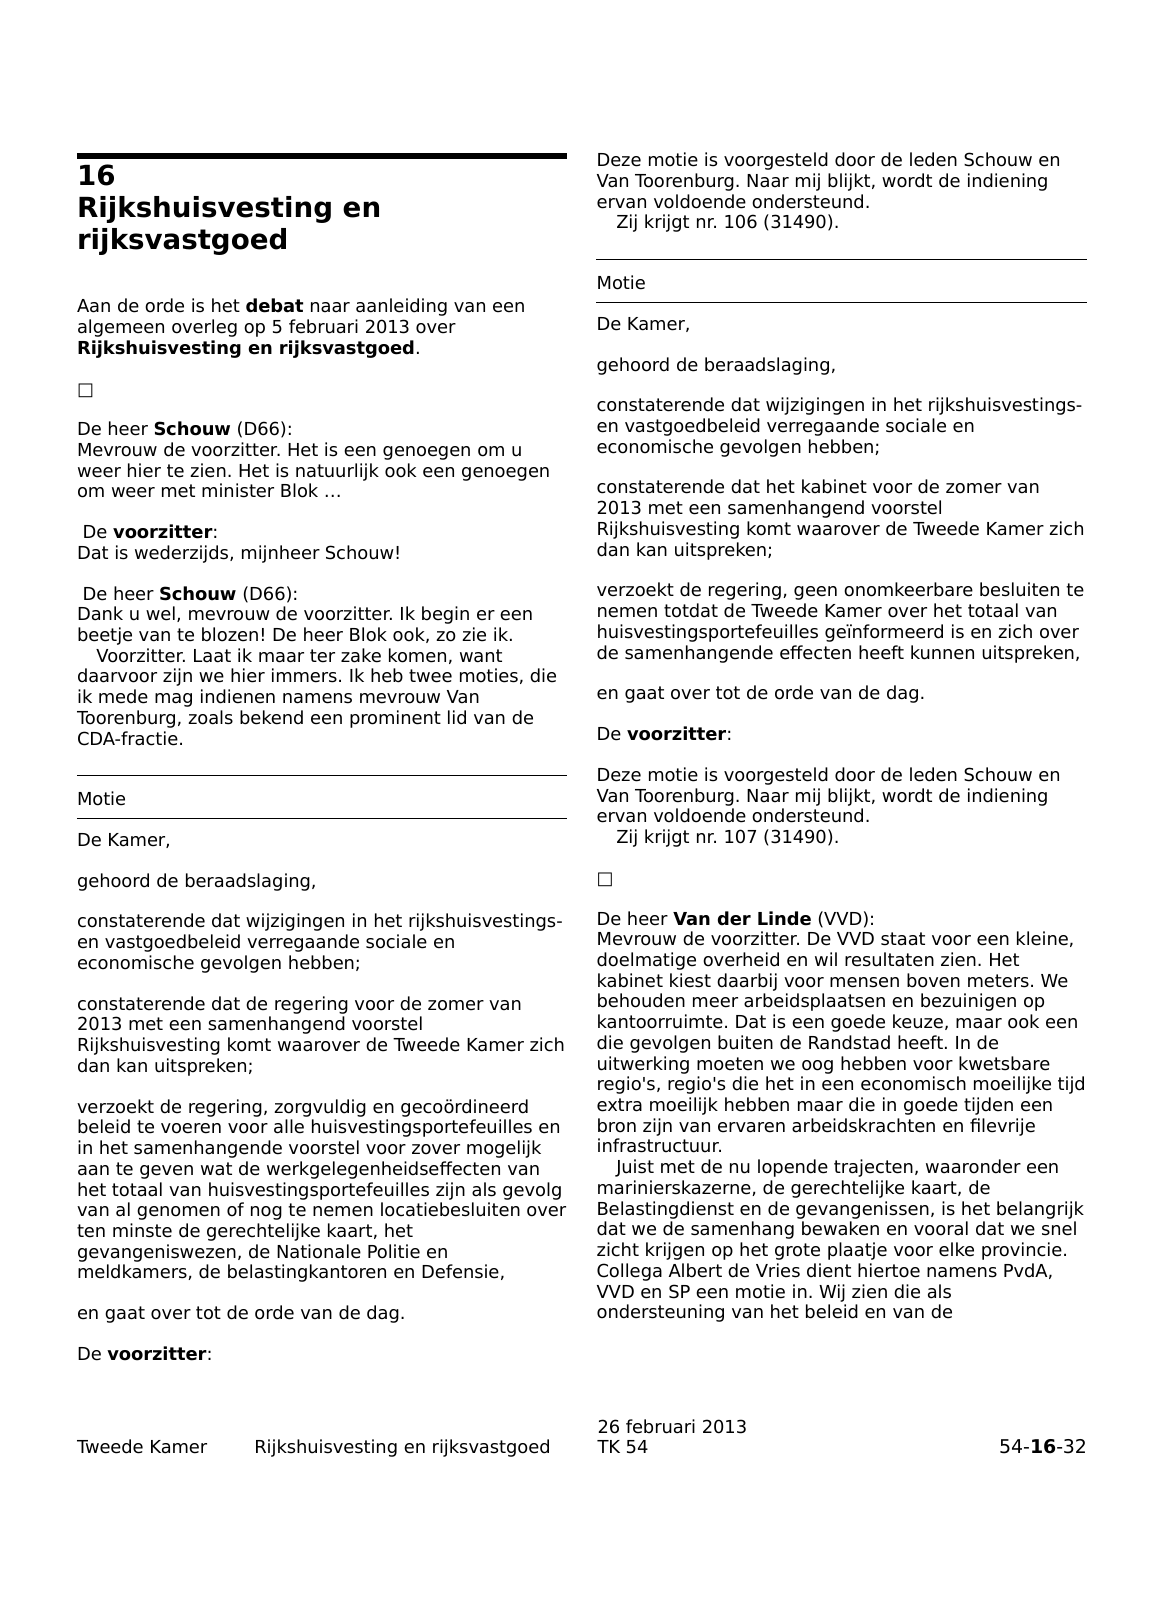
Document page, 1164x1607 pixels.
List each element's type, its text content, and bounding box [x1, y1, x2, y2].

text Mevrouw de voorzitter. De VVD staat voor een kleine, doelmatige overheid en wil resultaten zien. Het kabinet kiest daarbij voor mensen boven meters. We behouden meer arbeidsplaatsen en bezuinigen op kantoorruimte. Dat is een goede keuze, maar ook een die gevolgen buiten de Randstad heeft. In de uitwerking moeten we oog hebben voor kwetsbare regio's, regio's die het in een economisch moeilijke tijd extra moeilijk hebben maar die in goede tijden een bron zijn van ervaren arbeidskrachten en filevrije infrastructuur. [596, 929, 1087, 1157]
text Zij krijgt nr. 107 (31490). [596, 827, 1087, 848]
text constaterende dat de regering voor de zomer van 2013 met een samenhangend voorstel Rijkshuisvesting komt waarover de Tweede Kamer zich dan kan uitspreken; [77, 993, 567, 1076]
text De voorzitter: [77, 1344, 567, 1364]
text gehoord de beraadslaging, [596, 354, 1087, 375]
text □ [77, 378, 567, 399]
text verzoekt de regering, zorgvuldig en gecoördineerd beleid te voeren voor alle huisvestingsportefeuilles en in het samenhangende voorstel voor zover mogelijk aan te geven wat de werkgelegenheidseffecten van het totaal van huisvestingsportefeuilles zijn als gevolg van al genomen of nog te nemen locatiebesluiten over ten minste de gerechtelijke kaart, het gevangeniswezen, de Nationale Politie en meldkamers, de belastingkantoren en Defensie, [77, 1096, 567, 1283]
text Dat is wederzijds, mijnheer Schouw! [77, 543, 567, 563]
text en gaat over tot de orde van de dag. [77, 1303, 567, 1324]
text constaterende dat wijzigingen in het rijkshuisvestings- en vastgoedbeleid verregaande sociale en economische gevolgen hebben; [77, 911, 567, 973]
text De heer Schouw (D66): [77, 583, 567, 604]
text en gaat over tot de orde van de dag. [596, 683, 1087, 704]
text Motie [77, 789, 567, 810]
text □ [596, 868, 1087, 888]
text verzoekt de regering, geen onomkeerbare besluiten te nemen totdat de Tweede Kamer over het totaal van huisvestingsportefeuilles geïnformeerd is en zich over de samenhangende effecten heeft kunnen uitspreken, [596, 580, 1087, 663]
text De voorzitter: [596, 724, 1087, 745]
text De Kamer, [596, 314, 1087, 334]
text De Kamer, [77, 830, 567, 851]
text De heer Van der Linde (VVD): [596, 908, 1087, 929]
text Deze motie is voorgesteld door de leden Schouw en Van Toorenburg. Naar mij blijkt, wordt de indiening ervan voldoende ondersteund. [596, 765, 1087, 827]
text constaterende dat het kabinet voor de zomer van 2013 met een samenhangend voorstel Rijkshuisvesting komt waarover de Tweede Kamer zich dan kan uitspreken; [596, 477, 1087, 560]
text Deze motie is voorgesteld door de leden Schouw en Van Toorenburg. Naar mij blijkt, wordt de indiening ervan voldoende ondersteund. [596, 150, 1087, 212]
text Zij krijgt nr. 106 (31490). [596, 212, 1087, 233]
title 16 Rijkshuisvesting en rijksvastgoed [77, 159, 567, 256]
text De voorzitter: [77, 522, 567, 543]
text Voorzitter. Laat ik maar ter zake komen, want daarvoor zijn we hier immers. Ik heb twee moties, die ik mede mag indienen namens mevrouw Van Toorenburg, zoals bekend een prominent lid van de CDA-fractie. [77, 646, 567, 749]
text Juist met de nu lopende trajecten, waaronder een marinierskazerne, de gerechtelijke kaart, de Belastingdienst en de gevangenissen, is het belangrijk dat we de samenhang bewaken en vooral dat we snel zicht krijgen op het grote plaatje voor elke provincie. Collega Albert de Vries dient hiertoe namens PvdA, VVD en SP een motie in. Wij zien die als ondersteuning van het beleid en van de [596, 1157, 1087, 1323]
text Aan de orde is het debat naar aanleiding van een algemeen overleg op 5 februari 2013 over Rijkshuisvesting en rijksvastgoed. [77, 296, 567, 358]
text Dank u wel, mevrouw de voorzitter. Ik begin er een beetje van te blozen! De heer Blok ook, zo zie ik. [77, 604, 567, 646]
text constaterende dat wijzigingen in het rijkshuisvestings- en vastgoedbeleid verregaande sociale en economische gevolgen hebben; [596, 395, 1087, 457]
text De heer Schouw (D66): [77, 419, 567, 440]
text gehoord de beraadslaging, [77, 871, 567, 891]
text Motie [596, 273, 1087, 294]
text Mevrouw de voorzitter. Het is een genoegen om u weer hier te zien. Het is natuurlijk ook een genoegen om weer met minister Blok … [77, 440, 567, 502]
